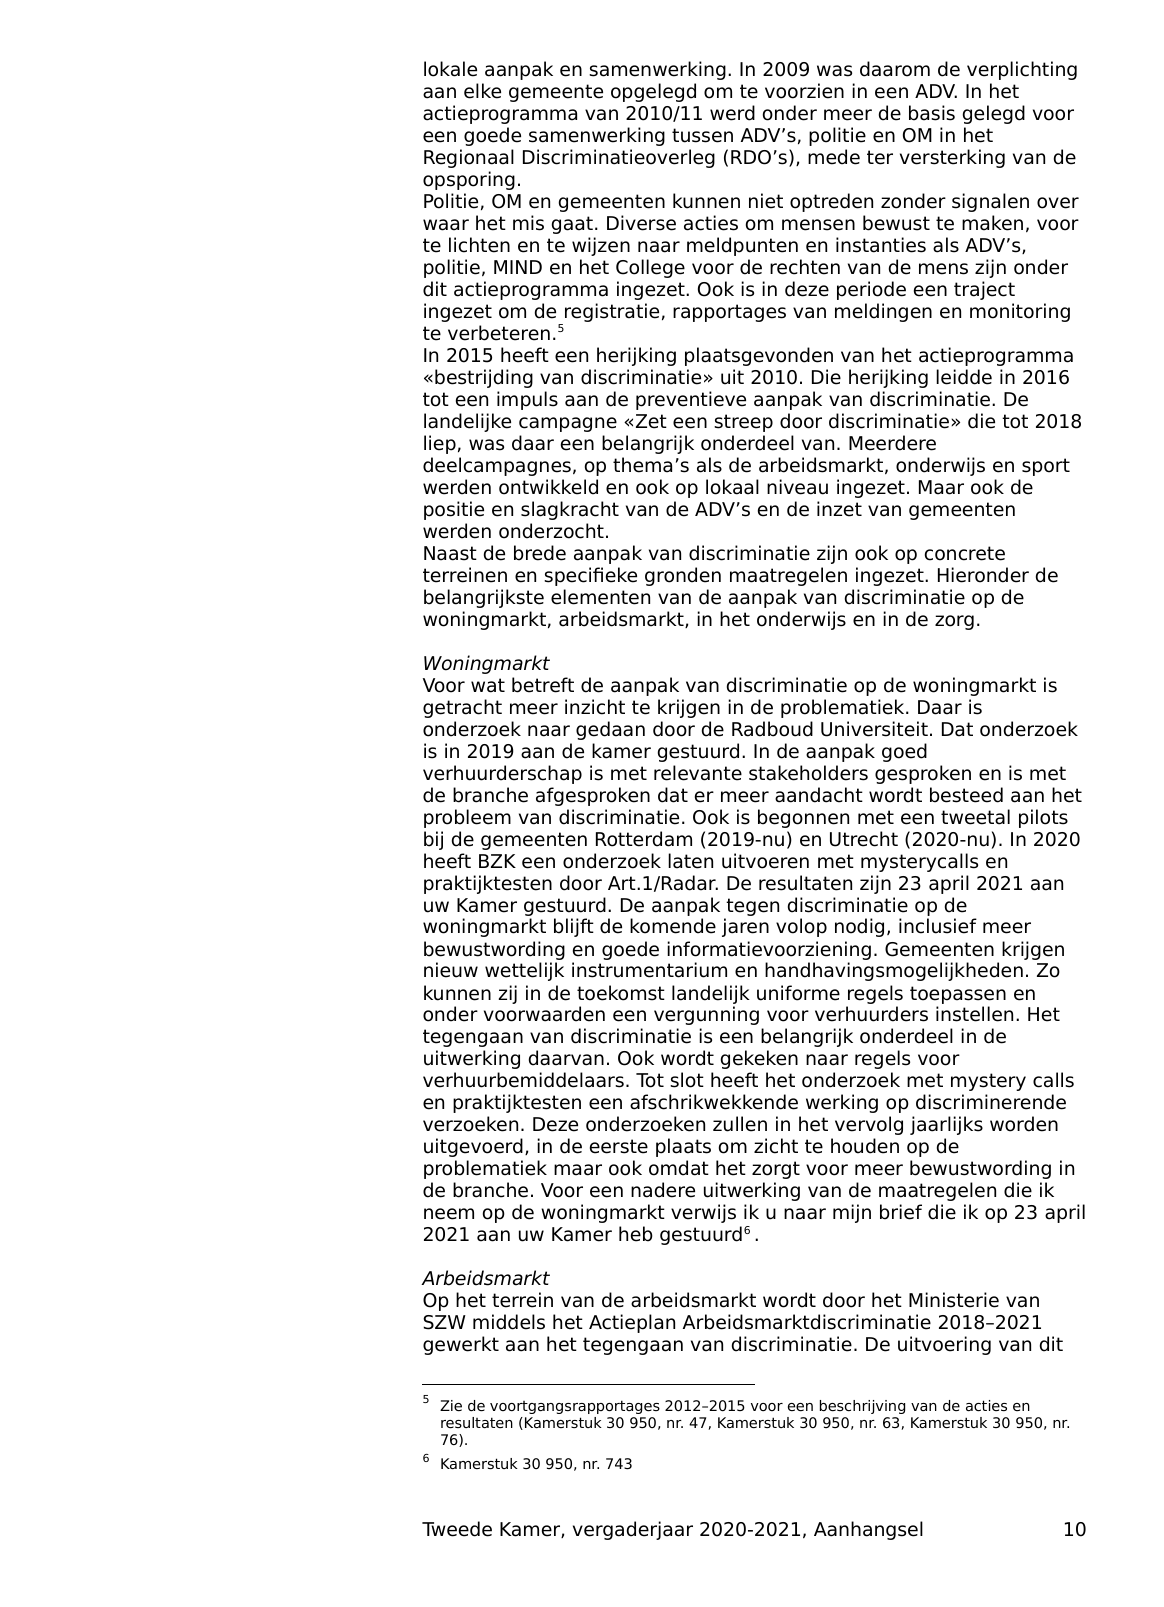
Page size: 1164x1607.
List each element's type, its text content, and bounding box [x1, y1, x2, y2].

text Kamerstuk 30 950, nr. 743 [422, 1452, 1087, 1474]
subtitle Woningmarkt [422, 653, 1087, 675]
text Politie, OM en gemeenten kunnen niet optreden zonder signalen over waar het mis gaat. Diverse acties om mensen bewust te maken, voor te lichten en te wijzen naar meldpunten en instanties als ADV’s, politie, MIND en het College voor de rechten van de mens zijn onder dit actieprogramma ingezet. Ook is in deze periode een traject ingezet om de registratie, rapportages van meldingen en monitoring te verbeteren. [422, 191, 1087, 345]
text Naast de brede aanpak van discriminatie zijn ook op concrete terreinen en specifieke gronden maatregelen ingezet. Hieronder de belangrijkste elementen van de aanpak van discriminatie op de woningmarkt, arbeidsmarkt, in het onderwijs en in de zorg. [422, 543, 1087, 631]
text Zie de voortgangsrapportages 2012–2015 voor een beschrijving van de acties en resultaten (Kamerstuk 30 950, nr. 47, Kamerstuk 30 950, nr. 63, Kamerstuk 30 950, nr. 76). [422, 1393, 1087, 1449]
subtitle Arbeidsmarkt [422, 1268, 1087, 1290]
text Voor wat betreft de aanpak van discriminatie op de woningmarkt is getracht meer inzicht te krijgen in de problematiek. Daar is onderzoek naar gedaan door de Radboud Universiteit. Dat onderzoek is in 2019 aan de kamer gestuurd. In de aanpak goed verhuurderschap is met relevante stakeholders gesproken en is met de branche afgesproken dat er meer aandacht wordt besteed aan het probleem van discriminatie. Ook is begonnen met een tweetal pilots bij de gemeenten Rotterdam (2019-nu) en Utrecht (2020-nu). In 2020 heeft BZK een onderzoek laten uitvoeren met mysterycalls en praktijktesten door Art.1/Radar. De resultaten zijn 23 april 2021 aan uw Kamer gestuurd. De aanpak tegen discriminatie op de woningmarkt blijft de komende jaren volop nodig, inclusief meer bewustwording en goede informatievoorziening. Gemeenten krijgen nieuw wettelijk instrumentarium en handhavingsmogelijkheden. Zo kunnen zij in de toekomst landelijk uniforme regels toepassen en onder voorwaarden een vergunning voor verhuurders instellen. Het tegengaan van discriminatie is een belangrijk onderdeel in de uitwerking daarvan. Ook wordt gekeken naar regels voor verhuurbemiddelaars. Tot slot heeft het onderzoek met mystery calls en praktijktesten een afschrikwekkende werking op discriminerende verzoeken. Deze onderzoeken zullen in het vervolg jaarlijks worden uitgevoerd, in de eerste plaats om zicht te houden op de problematiek maar ook omdat het zorgt voor meer bewustwording in de branche. Voor een nadere uitwerking van de maatregelen die ik neem op de woningmarkt verwijs ik u naar mijn brief die ik op 23 april 2021 aan uw Kamer heb gestuurd. [422, 675, 1087, 1246]
text Op het terrein van de arbeidsmarkt wordt door het Ministerie van SZW middels het Actieplan Arbeidsmarktdiscriminatie 2018–2021 gewerkt aan het tegengaan van discriminatie. De uitvoering van dit [422, 1290, 1087, 1356]
text In 2015 heeft een herijking plaatsgevonden van het actieprogramma «bestrijding van discriminatie» uit 2010. Die herijking leidde in 2016 tot een impuls aan de preventieve aanpak van discriminatie. De landelijke campagne «Zet een streep door discriminatie» die tot 2018 liep, was daar een belangrijk onderdeel van. Meerdere deelcampagnes, op thema’s als de arbeidsmarkt, onderwijs en sport werden ontwikkeld en ook op lokaal niveau ingezet. Maar ook de positie en slagkracht van de ADV’s en de inzet van gemeenten werden onderzocht. [422, 345, 1087, 543]
text lokale aanpak en samenwerking. In 2009 was daarom de verplichting aan elke gemeente opgelegd om te voorzien in een ADV. In het actieprogramma van 2010/11 werd onder meer de basis gelegd voor een goede samenwerking tussen ADV’s, politie en OM in het Regionaal Discriminatieoverleg (RDO’s), mede ter versterking van de opsporing. [422, 59, 1087, 191]
